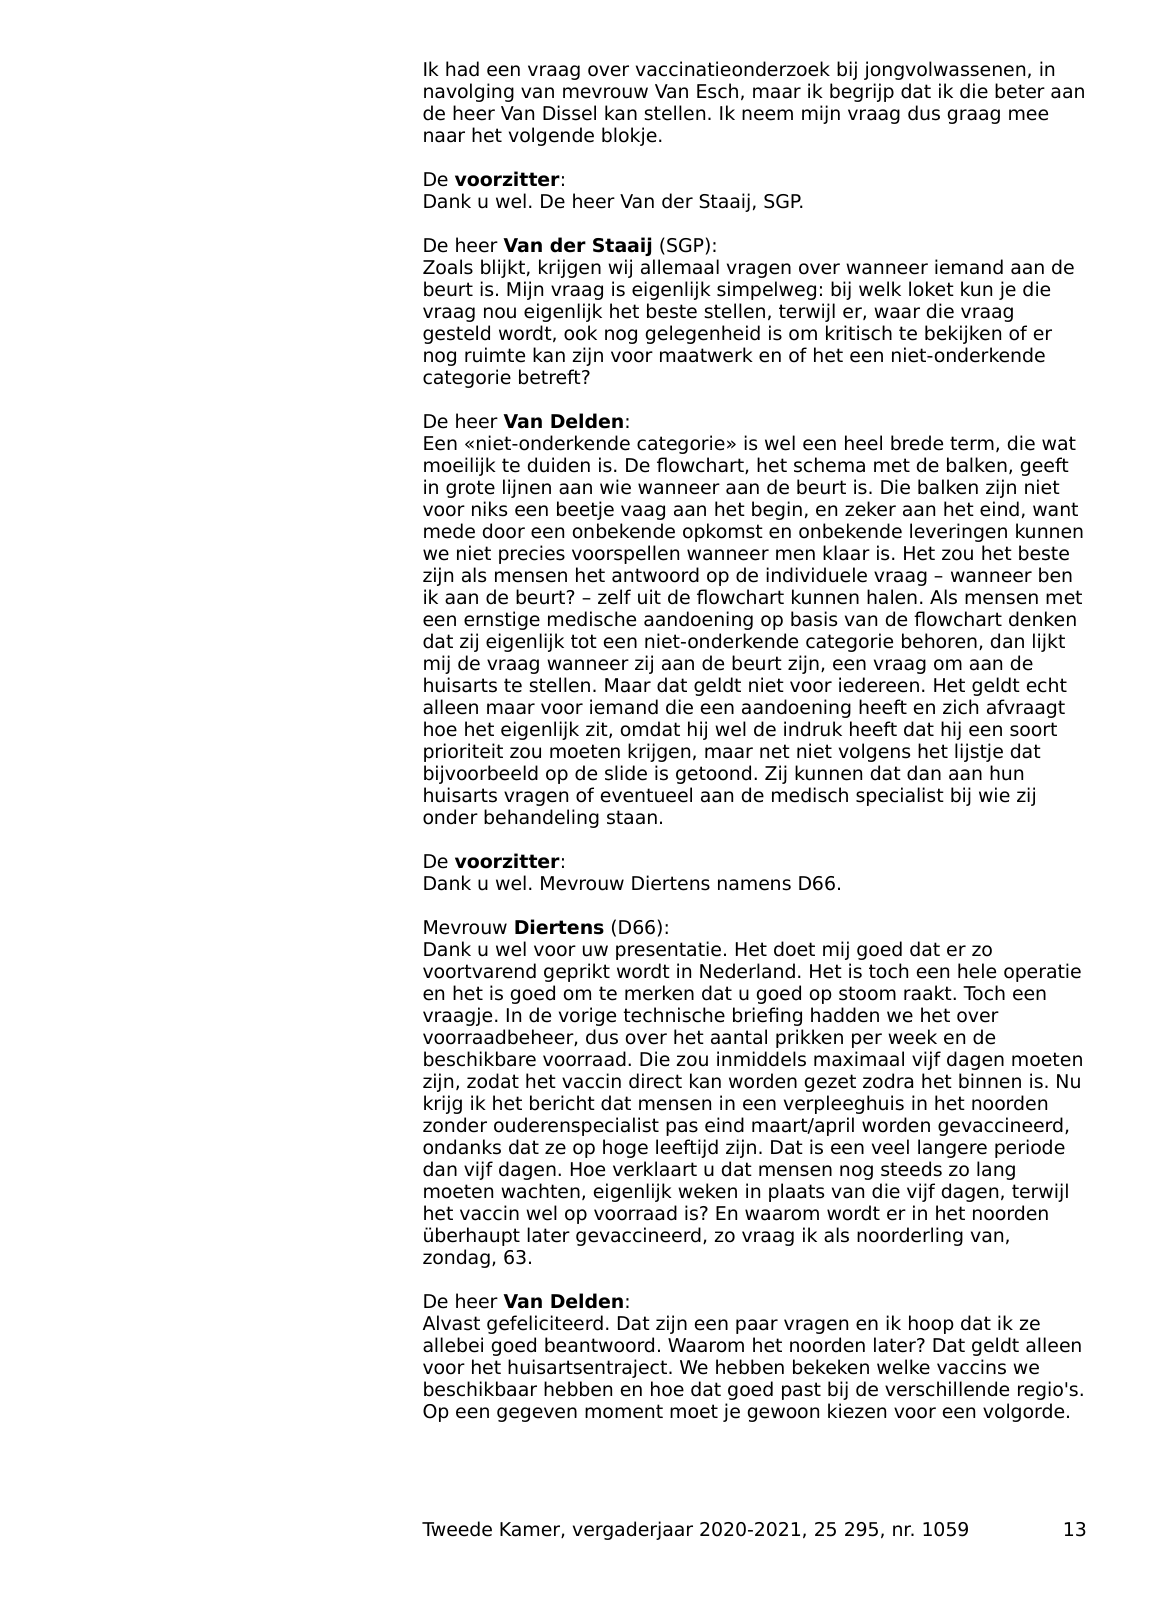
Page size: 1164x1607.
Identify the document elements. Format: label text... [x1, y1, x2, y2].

text Een «niet-onderkende categorie» is wel een heel brede term, die wat moeilijk te duiden is. De flowchart, het schema met de balken, geeft in grote lijnen aan wie wanneer aan de beurt is. Die balken zijn niet voor niks een beetje vaag aan het begin, en zeker aan het eind, want mede door een onbekende opkomst en onbekende leveringen kunnen we niet precies voorspellen wanneer men klaar is. Het zou het beste zijn als mensen het antwoord op de individuele vraag – wanneer ben ik aan de beurt? – zelf uit de flowchart kunnen halen. Als mensen met een ernstige medische aandoening op basis van de flowchart denken dat zij eigenlijk tot een niet-onderkende categorie behoren, dan lijkt mij de vraag wanneer zij aan de beurt zijn, een vraag om aan de huisarts te stellen. Maar dat geldt niet voor iedereen. Het geldt echt alleen maar voor iemand die een aandoening heeft en zich afvraagt hoe het eigenlijk zit, omdat hij wel de indruk heeft dat hij een soort prioriteit zou moeten krijgen, maar net niet volgens het lijstje dat bijvoorbeeld op de slide is getoond. Zij kunnen dat dan aan hun huisarts vragen of eventueel aan de medisch specialist bij wie zij onder behandeling staan. [422, 433, 1087, 829]
text Dank u wel. Mevrouw Diertens namens D66. [422, 873, 1087, 895]
text De heer Van der Staaij (SGP): [422, 235, 1087, 257]
text Alvast gefeliciteerd. Dat zijn een paar vragen en ik hoop dat ik ze allebei goed beantwoord. Waarom het noorden later? Dat geldt alleen voor het huisartsentraject. We hebben bekeken welke vaccins we beschikbaar hebben en hoe dat goed past bij de verschillende regio's. Op een gegeven moment moet je gewoon kiezen voor een volgorde. [422, 1313, 1087, 1423]
text Zoals blijkt, krijgen wij allemaal vragen over wanneer iemand aan de beurt is. Mijn vraag is eigenlijk simpelweg: bij welk loket kun je die vraag nou eigenlijk het beste stellen, terwijl er, waar die vraag gesteld wordt, ook nog gelegenheid is om kritisch te bekijken of er nog ruimte kan zijn voor maatwerk en of het een niet-onderkende categorie betreft? [422, 257, 1087, 389]
text Dank u wel voor uw presentatie. Het doet mij goed dat er zo voortvarend geprikt wordt in Nederland. Het is toch een hele operatie en het is goed om te merken dat u goed op stoom raakt. Toch een vraagje. In de vorige technische briefing hadden we het over voorraadbeheer, dus over het aantal prikken per week en de beschikbare voorraad. Die zou inmiddels maximaal vijf dagen moeten zijn, zodat het vaccin direct kan worden gezet zodra het binnen is. Nu krijg ik het bericht dat mensen in een verpleeghuis in het noorden zonder ouderenspecialist pas eind maart/april worden gevaccineerd, ondanks dat ze op hoge leeftijd zijn. Dat is een veel langere periode dan vijf dagen. Hoe verklaart u dat mensen nog steeds zo lang moeten wachten, eigenlijk weken in plaats van die vijf dagen, terwijl het vaccin wel op voorraad is? En waarom wordt er in het noorden überhaupt later gevaccineerd, zo vraag ik als noorderling van, zondag, 63. [422, 939, 1087, 1269]
text Mevrouw Diertens (D66): [422, 917, 1087, 939]
text De voorzitter: [422, 169, 1087, 191]
text Dank u wel. De heer Van der Staaij, SGP. [422, 191, 1087, 213]
text De heer Van Delden: [422, 1291, 1087, 1313]
text De voorzitter: [422, 851, 1087, 873]
text De heer Van Delden: [422, 411, 1087, 433]
text Ik had een vraag over vaccinatieonderzoek bij jongvolwassenen, in navolging van mevrouw Van Esch, maar ik begrijp dat ik die beter aan de heer Van Dissel kan stellen. Ik neem mijn vraag dus graag mee naar het volgende blokje. [422, 59, 1087, 147]
